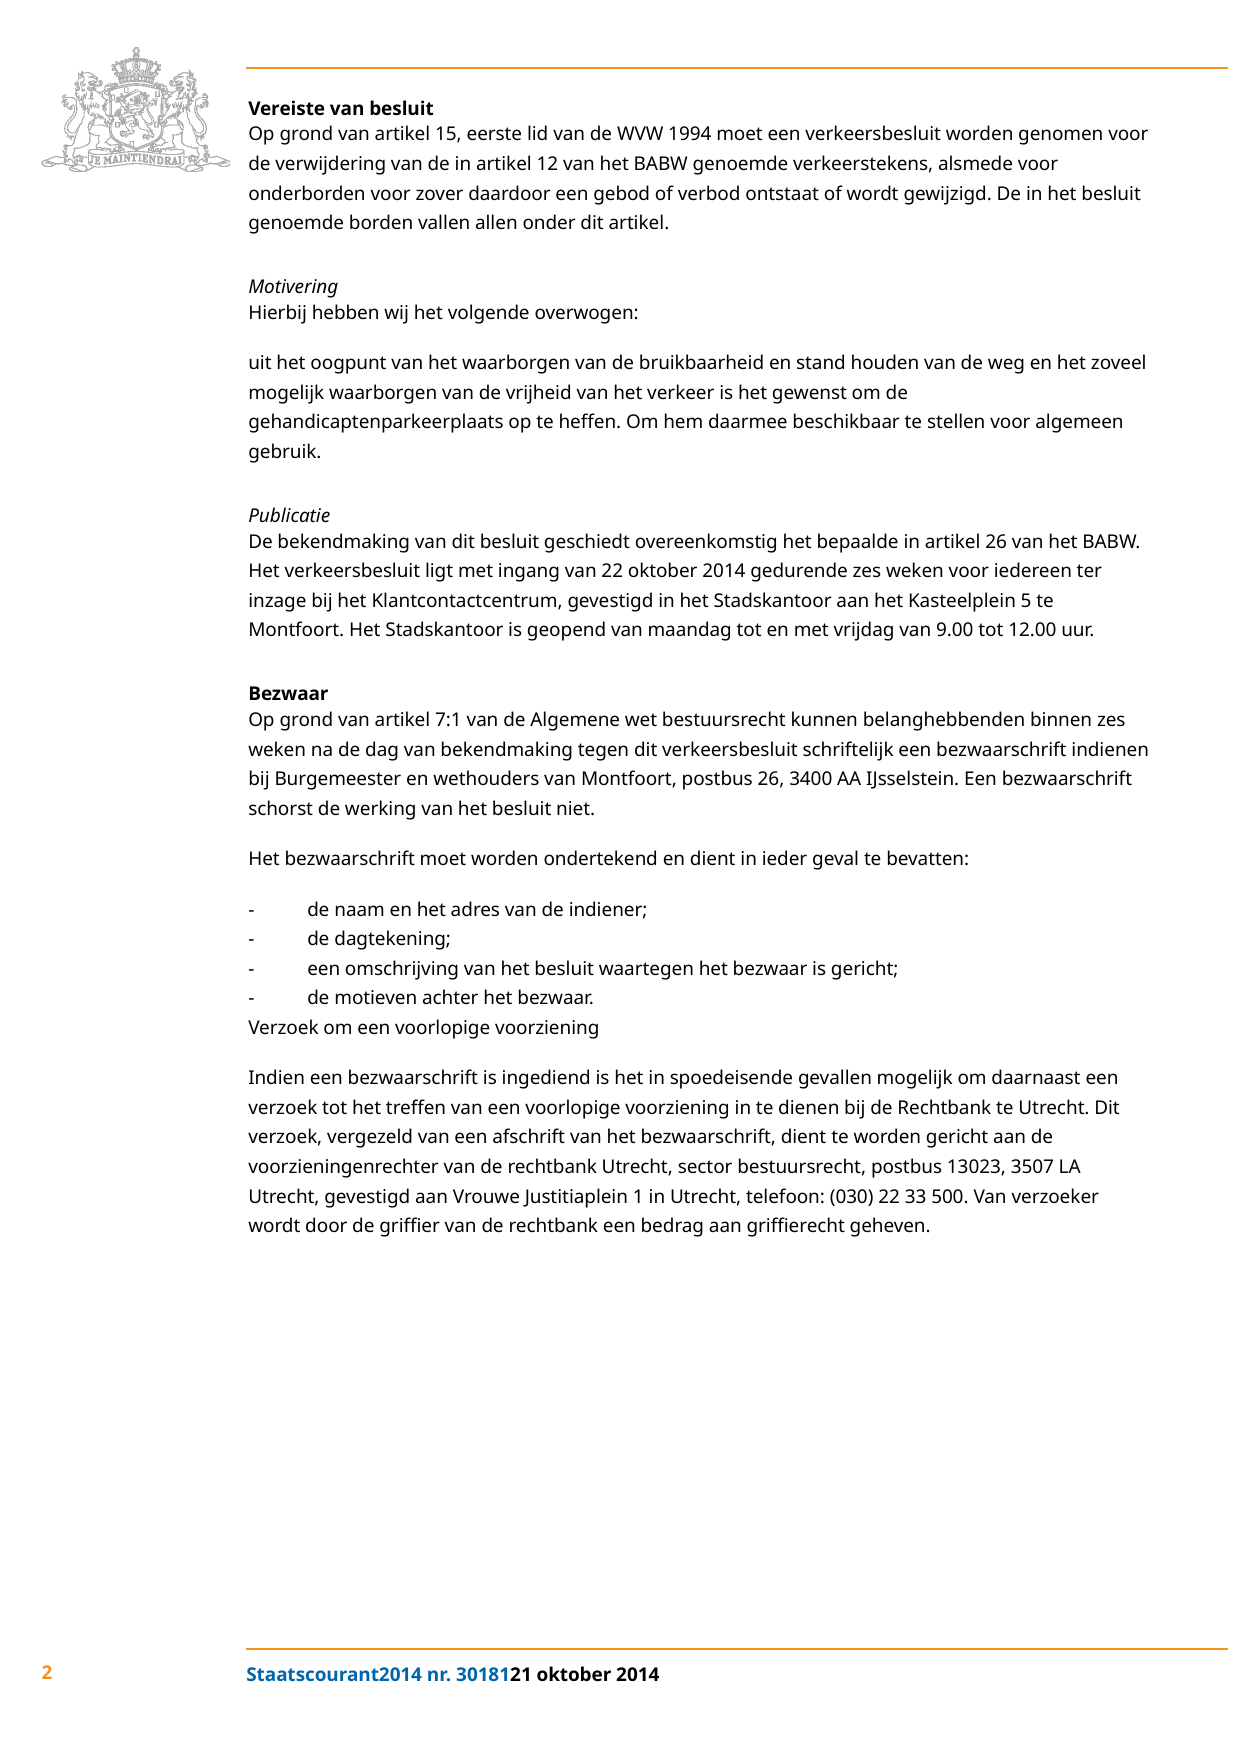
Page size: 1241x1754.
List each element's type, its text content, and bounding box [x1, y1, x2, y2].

text Motivering [248, 273, 1152, 299]
text De bekendmaking van dit besluit geschiedt overeenkomstig het bepaalde in artikel 26 van het BABW. Het verkeersbesluit ligt met ingang van 22 oktober 2014 gedurende zes weken voor iedereen ter inzage bij het Klantcontactcentrum, gevestigd in het Stadskantoor aan het Kasteelplein 5 te Montfoort. Het Stadskantoor is geopend van maandag tot en met vrijdag van 9.00 tot 12.00 uur. [248, 528, 1152, 642]
text Vereiste van besluit [248, 95, 1152, 121]
text Bezwaar [248, 681, 1152, 706]
list de motieven achter het bezwaar. [248, 984, 1152, 1010]
text Op grond van artikel 7:1 van de Algemene wet bestuursrecht kunnen belanghebbenden binnen zes weken na de dag van bekendmaking tegen dit verkeersbesluit schriftelijk een bezwaarschrift indienen bij Burgemeester en wethouders van Montfoort, postbus 26, 3400 AA IJsselstein. Een bezwaarschrift schorst de werking van het besluit niet. [248, 706, 1152, 821]
text Hierbij hebben wij het volgende overwogen: [248, 299, 1152, 325]
list de naam en het adres van de indiener; [248, 896, 1152, 922]
picture [41, 47, 231, 172]
text Publicatie [248, 502, 1152, 528]
text Het bezwaarschrift moet worden ondertekend en dient in ieder geval te bevatten: [248, 845, 1152, 871]
list een omschrijving van het besluit waartegen het bezwaar is gericht; [248, 955, 1152, 981]
list de dagtekening; [248, 925, 1152, 951]
text Op grond van artikel 15, eerste lid van de WVW 1994 moet een verkeersbesluit worden genomen voor de verwijdering van de in artikel 12 van het BABW genoemde verkeerstekens, alsmede voor onderborden voor zover daardoor een gebod of verbod ontstaat of wordt gewijzigd. De in het besluit genoemde borden vallen allen onder dit artikel. [248, 121, 1152, 235]
text Verzoek om een voorlopige voorziening [248, 1014, 1152, 1040]
text uit het oogpunt van het waarborgen van de bruikbaarheid en stand houden van de weg en het zoveel mogelijk waarborgen van de vrijheid van het verkeer is het gewenst om de gehandicaptenparkeerplaats op te heffen. Om hem daarmee beschikbaar te stellen voor algemeen gebruik. [248, 349, 1152, 464]
text Indien een bezwaarschrift is ingediend is het in spoedeisende gevallen mogelijk om daarnaast een verzoek tot het treffen van een voorlopige voorziening in te dienen bij de Rechtbank te Utrecht. Dit verzoek, vergezeld van een afschrift van het bezwaarschrift, dient te worden gericht aan de voorzieningenrechter van de rechtbank Utrecht, sector bestuursrecht, postbus 13023, 3507 LA Utrecht, gevestigd aan Vrouwe Justitiaplein 1 in Utrecht, telefoon: (030) 22 33 500. Van verzoeker wordt door de griffier van de rechtbank een bedrag aan griffierecht geheven. [248, 1064, 1152, 1238]
